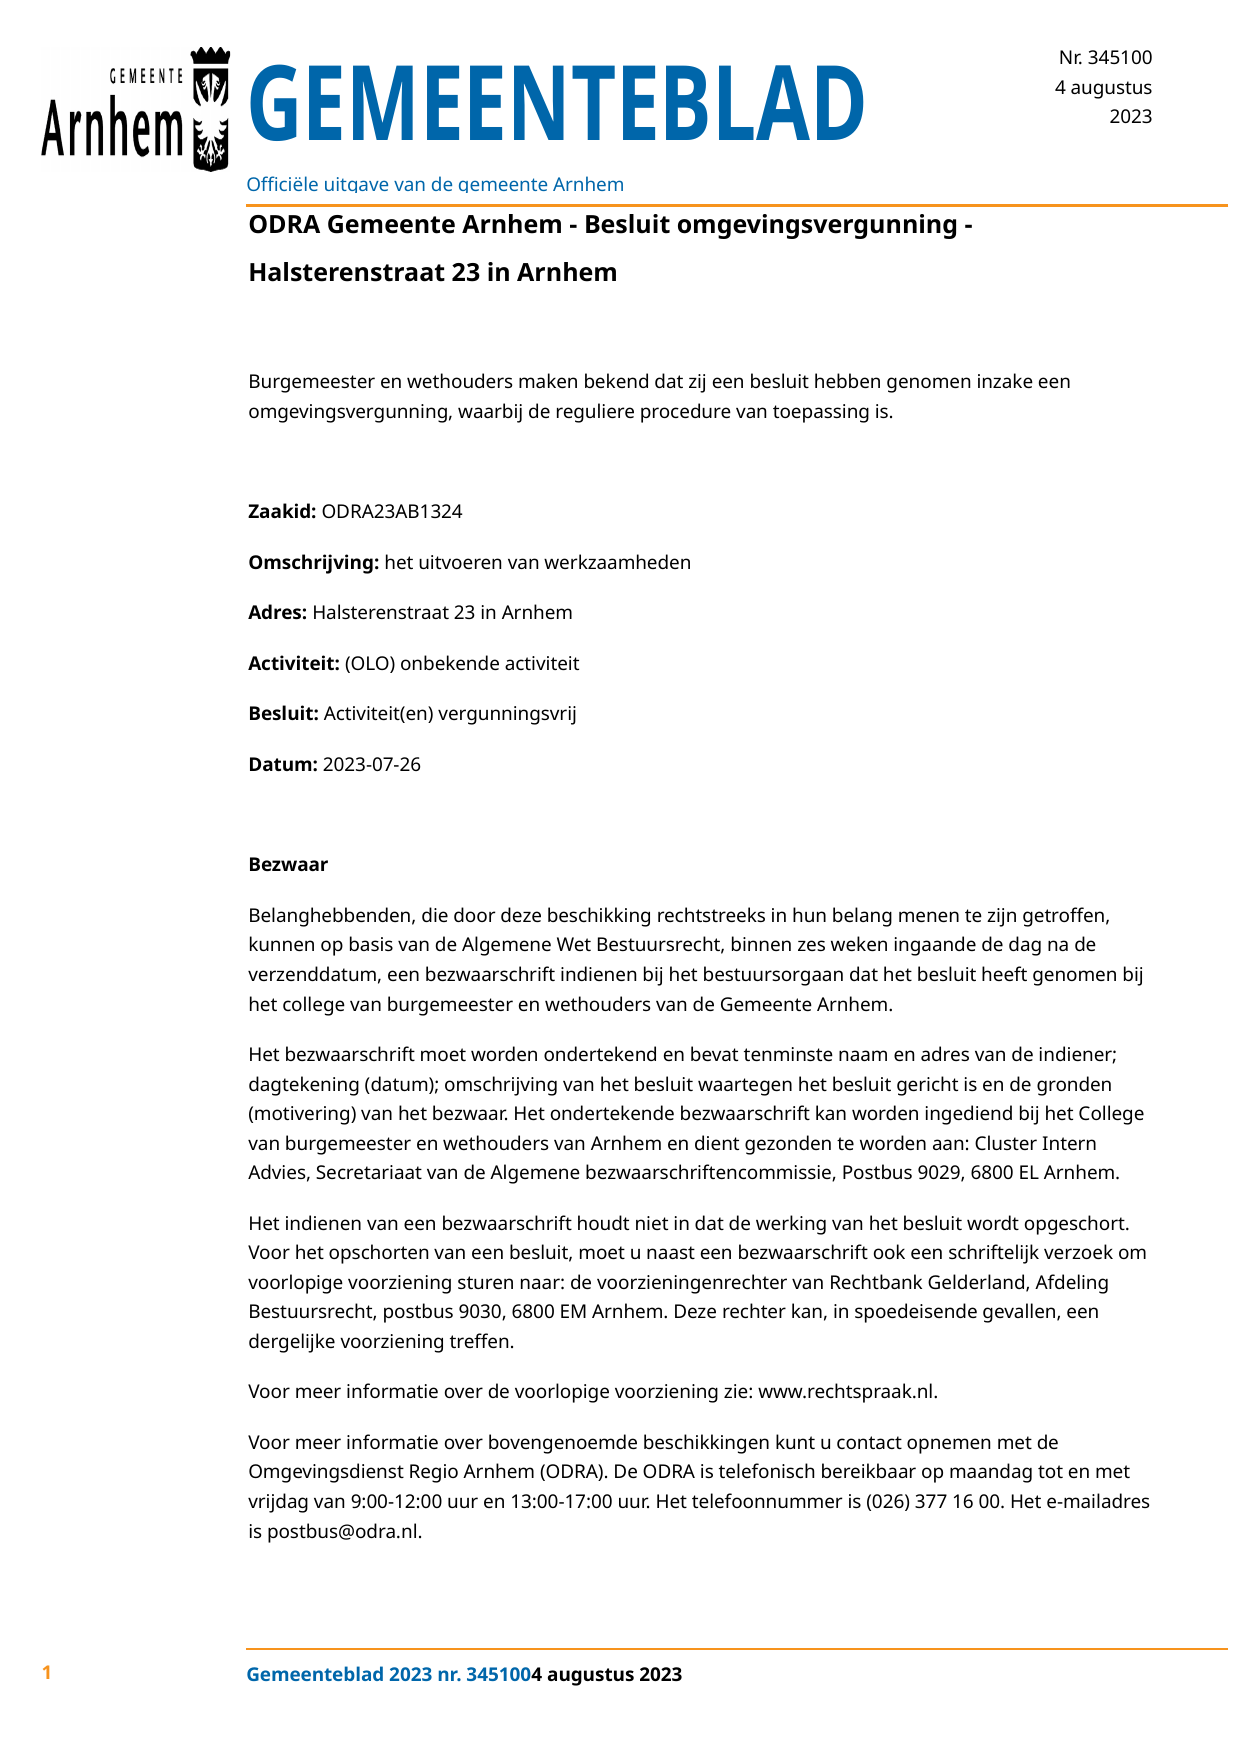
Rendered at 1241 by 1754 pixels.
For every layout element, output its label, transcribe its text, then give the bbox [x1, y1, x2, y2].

text Omschrijving: het uitvoeren van werkzaamheden [248, 549, 1152, 575]
text Belanghebbenden, die door deze beschikking rechtstreeks in hun belang menen te zijn getroffen, kunnen op basis van de Algemene Wet Bestuursrecht, binnen zes weken ingaande de dag na de verzenddatum, een bezwaarschrift indienen bij het bestuursorgaan dat het besluit heeft genomen bij het college van burgemeester en wethouders van de Gemeente Arnhem. [248, 902, 1152, 1017]
text Voor meer informatie over de voorlopige voorziening zie: www.rechtspraak.nl. [248, 1379, 1152, 1404]
text Bezwaar [248, 852, 1152, 877]
text Datum: 2023-07-26 [248, 751, 1152, 777]
text Voor meer informatie over bovengenoemde beschikkingen kunt u contact opnemen met de Omgevingsdienst Regio Arnhem (ODRA). De ODRA is telefonisch bereikbaar op maandag tot en met vrijdag van 9:00-12:00 uur en 13:00-17:00 uur. Het telefoonnummer is (026) 377 16 00. Het e-mailadres is postbus@odra.nl. [248, 1429, 1152, 1544]
text Het indienen van een bezwaarschrift houdt niet in dat de werking van het besluit wordt opgeschort. Voor het opschorten van een besluit, moet u naast een bezwaarschrift ook een schriftelijk verzoek om voorlopige voorziening sturen naar: de voorzieningenrechter van Rechtbank Gelderland, Afdeling Bestuursrecht, postbus 9030, 6800 EM Arnhem. Deze rechter kan, in spoedeisende gevallen, een dergelijke voorziening treffen. [248, 1210, 1152, 1354]
text Het bezwaarschrift moet worden ondertekend en bevat tenminste naam en adres van de indiener; dagtekening (datum); omschrijving van het besluit waartegen het besluit gericht is en de gronden (motivering) van het bezwaar. Het ondertekende bezwaarschrift kan worden ingediend bij het College van burgemeester en wethouders van Arnhem en dient gezonden te worden aan: Cluster Intern Advies, Secretariaat van de Algemene bezwaarschriftencommissie, Postbus 9029, 6800 EL Arnhem. [248, 1041, 1152, 1185]
text Adres: Halsterenstraat 23 in Arnhem [248, 599, 1152, 625]
picture [41, 47, 231, 172]
text ODRA Gemeente Arnhem - Besluit omgevingsvergunning - Halsterenstraat 23 in Arnhem [248, 207, 1152, 288]
text Burgemeester en wethouders maken bekend dat zij een besluit hebben genomen inzake een omgevingsvergunning, waarbij de reguliere procedure van toepassing is. [248, 368, 1152, 424]
text Zaakid: ODRA23AB1324 [248, 499, 1152, 524]
text Activiteit: (OLO) onbekende activiteit [248, 650, 1152, 676]
text Besluit: Activiteit(en) vergunningsvrij [248, 700, 1152, 726]
